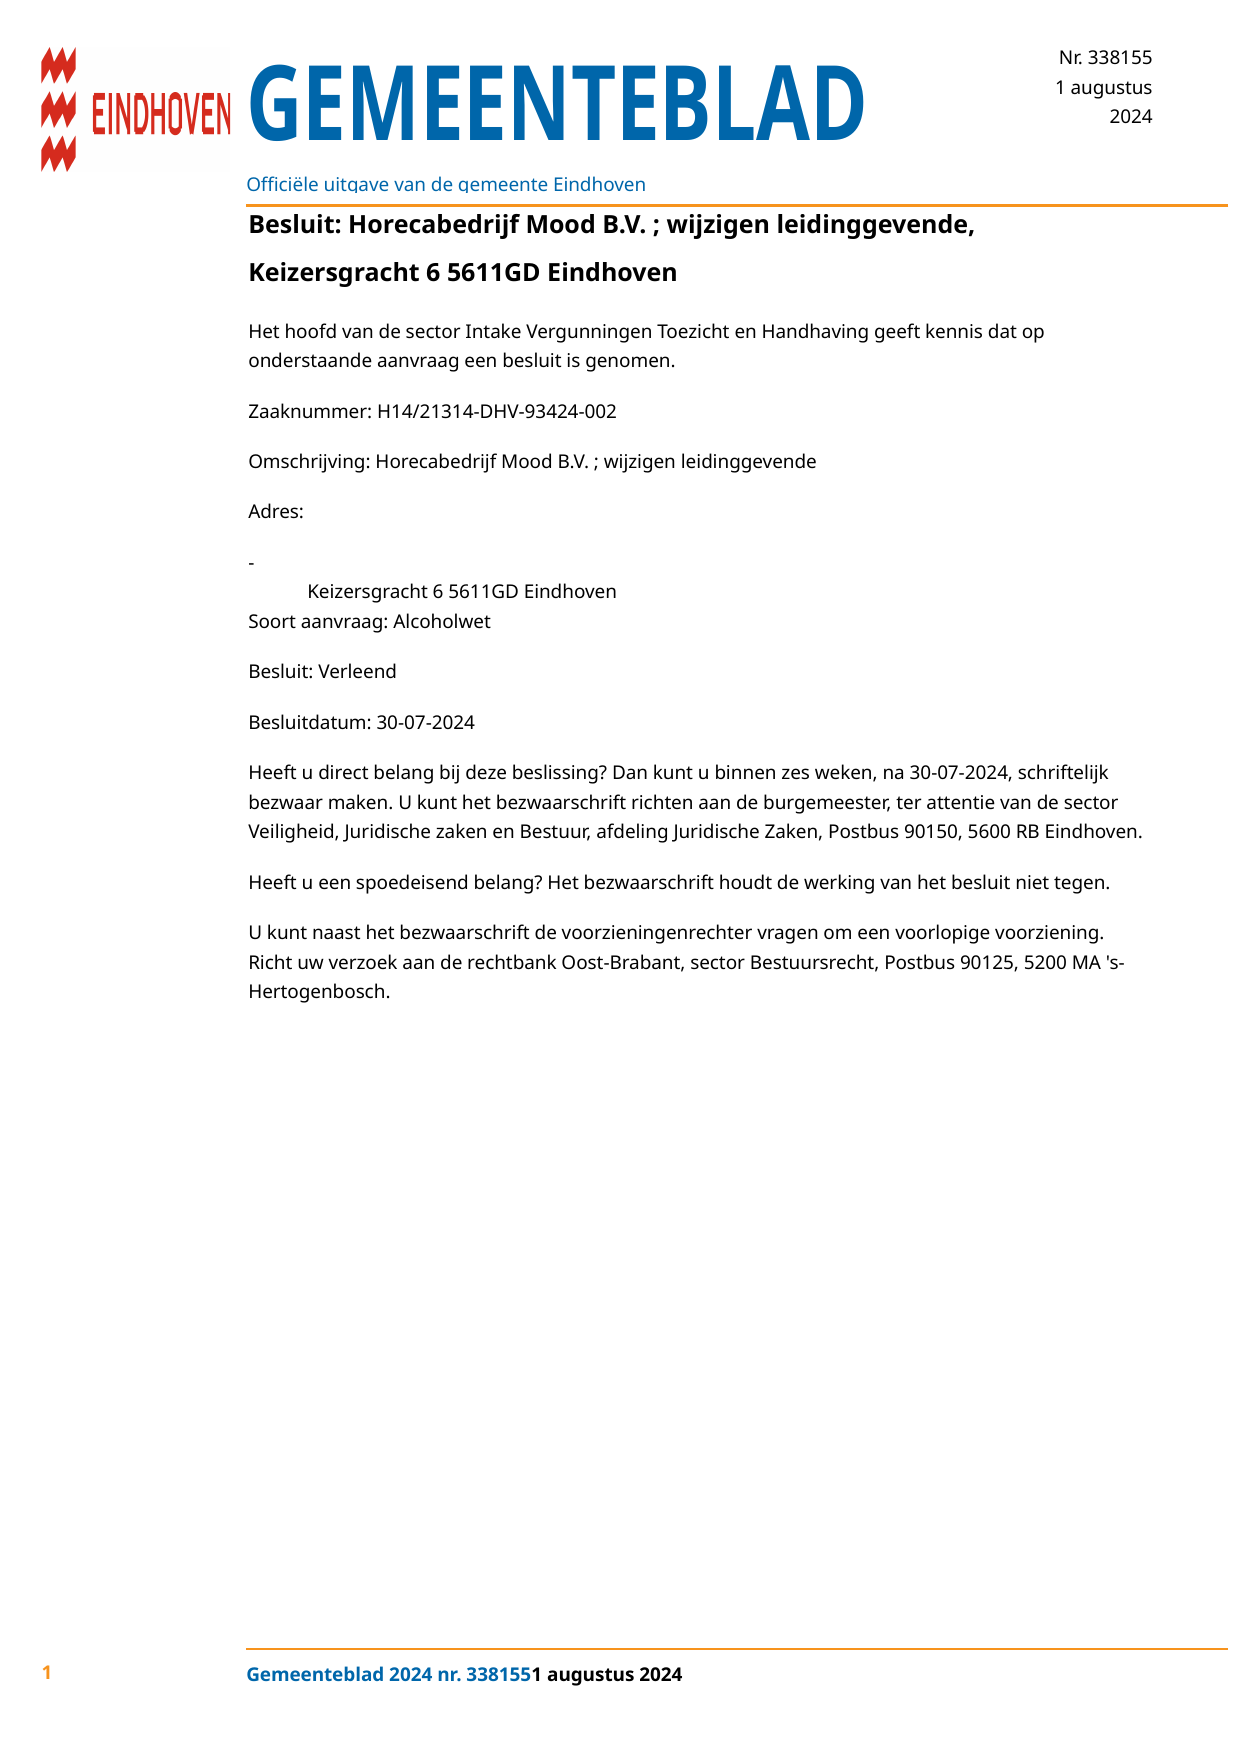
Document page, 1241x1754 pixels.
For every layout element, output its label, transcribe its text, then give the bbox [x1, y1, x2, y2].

picture [41, 47, 231, 172]
text U kunt naast het bezwaarschrift de voorzieningenrechter vragen om een voorlopige voorziening. Richt uw verzoek aan de rechtbank Oost-Brabant, sector Bestuursrecht, Postbus 90125, 5200 MA 's-Hertogenbosch. [248, 919, 1152, 1004]
text Het hoofd van de sector Intake Vergunningen Toezicht en Handhaving geeft kennis dat op onderstaande aanvraag een besluit is genomen. [248, 318, 1152, 373]
text Soort aanvraag: Alcoholwet [248, 608, 1152, 634]
text Heeft u direct belang bij deze beslissing? Dan kunt u binnen zes weken, na 30-07-2024, schriftelijk bezwaar maken. U kunt het bezwaarschrift richten aan de burgemeester, ter attentie van de sector Veiligheid, Juridische zaken en Bestuur, afdeling Juridische Zaken, Postbus 90150, 5600 RB Eindhoven. [248, 759, 1152, 844]
text Omschrijving: Horecabedrijf Mood B.V. ; wijzigen leidinggevende [248, 448, 1152, 474]
text Heeft u een spoedeisend belang? Het bezwaarschrift houdt de werking van het besluit niet tegen. [248, 869, 1152, 895]
text Besluit: Horecabedrijf Mood B.V. ; wijzigen leidinggevende, Keizersgracht 6 5611GD Eindhoven [248, 207, 1152, 288]
text Adres: [248, 499, 1152, 524]
text Zaaknummer: H14/21314-DHV-93424-002 [248, 398, 1152, 424]
text Besluitdatum: 30-07-2024 [248, 709, 1152, 735]
list Keizersgracht 6 5611GD Eindhoven [248, 579, 1152, 604]
text Besluit: Verleend [248, 659, 1152, 684]
